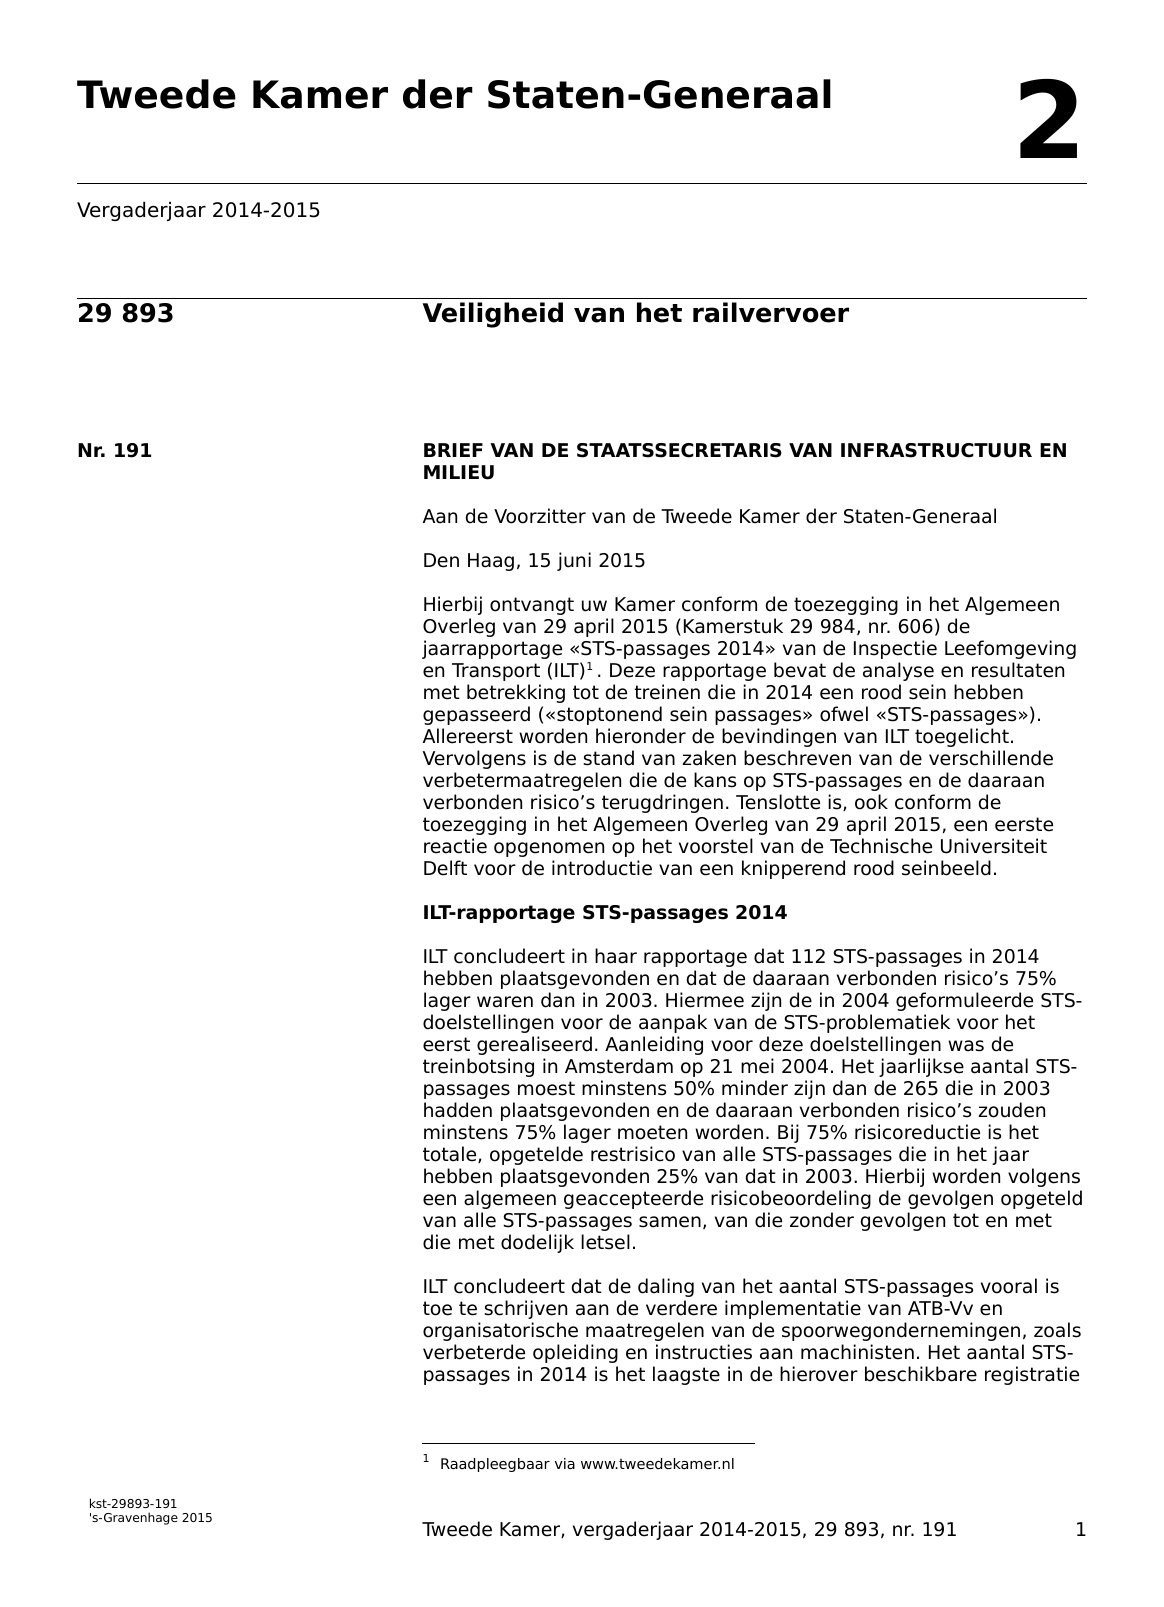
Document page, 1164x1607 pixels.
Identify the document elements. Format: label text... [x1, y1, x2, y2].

subtitle ILT-rapportage STS-passages 2014 [422, 902, 1087, 924]
table_header Tweede Kamer der Staten-Generaal [77, 59, 886, 183]
text Aan de Voorzitter van de Tweede Kamer der Staten-Generaal [422, 506, 1087, 528]
text Den Haag, 15 juni 2015 [422, 550, 1087, 572]
text Hierbij ontvangt uw Kamer conform de toezegging in het Algemeen Overleg van 29 april 2015 (Kamerstuk 29 984, nr. 606) de jaarrapportage «STS-passages 2014» van de Inspectie Leefomgeving en Transport (ILT). Deze rapportage bevat de analyse en resultaten met betrekking tot de treinen die in 2014 een rood sein hebben gepasseerd («stoptonend sein passages» ofwel «STS-passages»). Allereerst worden hieronder de bevindingen van ILT toegelicht. Vervolgens is de stand van zaken beschreven van de verschillende verbetermaatregelen die de kans op STS-passages en de daaraan verbonden risico’s terugdringen. Tenslotte is, ook conform de toezegging in het Algemeen Overleg van 29 april 2015, een eerste reactie opgenomen op het voorstel van de Technische Universiteit Delft voor de introductie van een knipperend rood seinbeeld. [422, 594, 1087, 880]
subtitle 29 893 Veiligheid van het railvervoer [77, 299, 1087, 329]
table_header 2 [886, 59, 1087, 183]
text ILT concludeert dat de daling van het aantal STS-passages vooral is toe te schrijven aan de verdere implementatie van ATB-Vv en organisatorische maatregelen van de spoorwegondernemingen, zoals verbeterde opleiding en instructies aan machinisten. Het aantal STS-passages in 2014 is het laagste in de hierover beschikbare registratie [422, 1276, 1087, 1386]
text ILT concludeert in haar rapportage dat 112 STS-passages in 2014 hebben plaatsgevonden en dat de daaraan verbonden risico’s 75% lager waren dan in 2003. Hiermee zijn de in 2004 geformuleerde STS-doelstellingen voor de aanpak van de STS-problematiek voor het eerst gerealiseerd. Aanleiding voor deze doelstellingen was de treinbotsing in Amsterdam op 21 mei 2004. Het jaarlijkse aantal STS-passages moest minstens 50% minder zijn dan de 265 die in 2003 hadden plaatsgevonden en de daaraan verbonden risico’s zouden minstens 75% lager moeten worden. Bij 75% risicoreductie is het totale, opgetelde restrisico van alle STS-passages die in het jaar hebben plaatsgevonden 25% van dat in 2003. Hierbij worden volgens een algemeen geaccepteerde risicobeoordeling de gevolgen opgeteld van alle STS-passages samen, van die zonder gevolgen tot en met die met dodelijk letsel. [422, 946, 1087, 1254]
subtitle Nr. 191 BRIEF VAN DE STAATSSECRETARIS VAN INFRASTRUCTUUR EN MILIEU [77, 440, 1087, 484]
text 's-Gravenhage 2015 [88, 1511, 323, 1525]
text Raadpleegbaar via www.tweedekamer.nl [422, 1452, 1087, 1474]
text kst-29893-191 [88, 1497, 323, 1511]
table_cell Vergaderjaar 2014-2015 [77, 184, 1087, 298]
